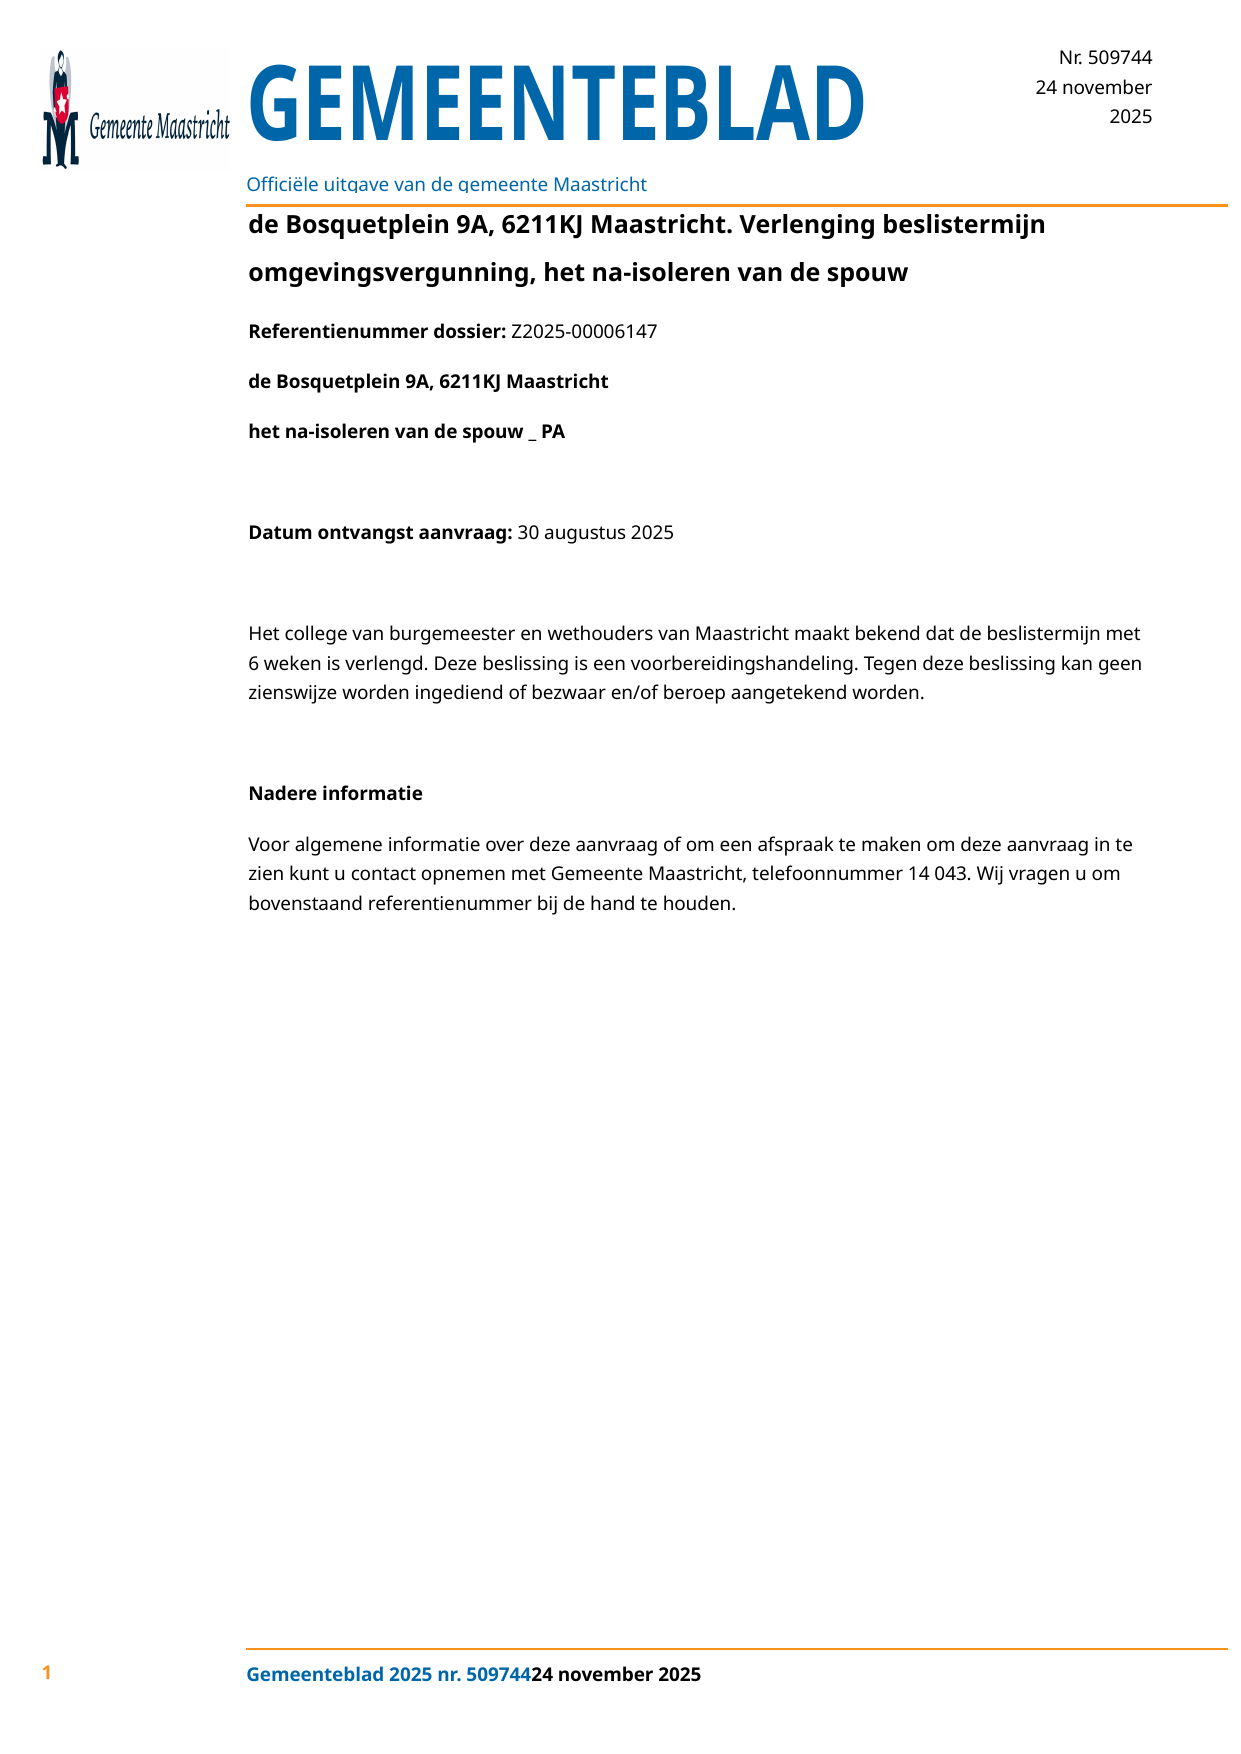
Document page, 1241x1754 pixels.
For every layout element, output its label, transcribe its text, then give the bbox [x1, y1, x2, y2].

picture [41, 47, 231, 172]
text Voor algemene informatie over deze aanvraag of om een afspraak te maken om deze aanvraag in te zien kunt u contact opnemen met Gemeente Maastricht, telefoonnummer 14 043. Wij vragen u om bovenstaand referentienummer bij de hand te houden. [248, 831, 1152, 916]
text de Bosquetplein 9A, 6211KJ Maastricht [248, 368, 1152, 394]
text het na-isoleren van de spouw _ PA [248, 419, 1152, 444]
text de Bosquetplein 9A, 6211KJ Maastricht. Verlenging beslistermijn omgevingsvergunning, het na-isoleren van de spouw [248, 207, 1152, 288]
text Nadere informatie [248, 780, 1152, 806]
text Het college van burgemeester en wethouders van Maastricht maakt bekend dat de beslistermijn met 6 weken is verlengd. Deze beslissing is een voorbereidingshandeling. Tegen deze beslissing kan geen zienswijze worden ingediend of bezwaar en/of beroep aangetekend worden. [248, 620, 1152, 705]
text Datum ontvangst aanvraag: 30 augustus 2025 [248, 519, 1152, 545]
text Referentienummer dossier: Z2025-00006147 [248, 318, 1152, 344]
